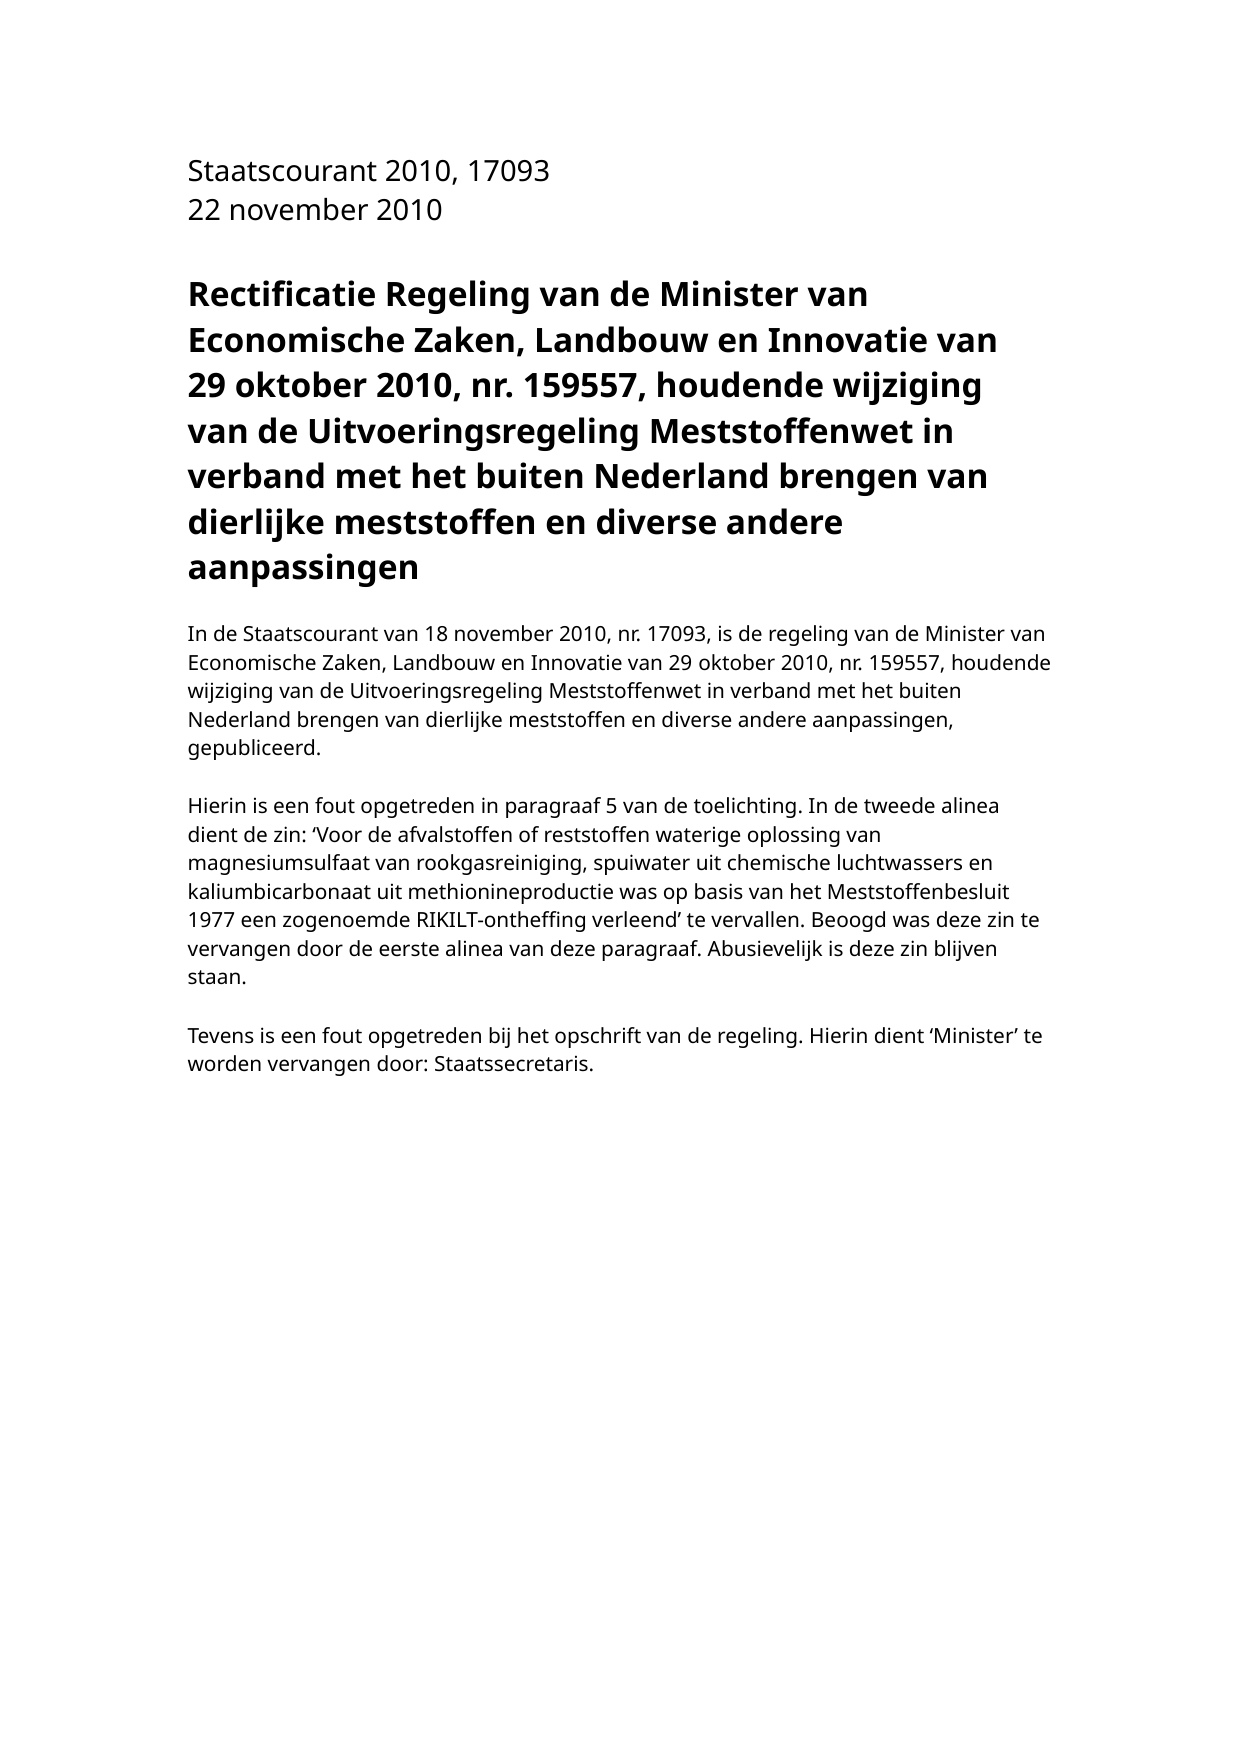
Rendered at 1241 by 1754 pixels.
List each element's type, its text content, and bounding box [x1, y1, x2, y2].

text 22 november 2010 [187, 190, 1053, 229]
text In de Staatscourant van 18 november 2010, nr. 17093, is de regeling van de Minister van Economische Zaken, Landbouw en Innovatie van 29 oktober 2010, nr. 159557, houdende wijziging van de Uitvoeringsregeling Meststoffenwet in verband met het buiten Nederland brengen van dierlijke meststoffen en diverse andere aanpassingen, gepubliceerd. [187, 619, 1053, 762]
text Staatscourant 2010, 17093 [187, 150, 1053, 190]
text Hierin is een fout opgetreden in paragraaf 5 van de toelichting. In de tweede alinea dient de zin: ‘Voor de afvalstoffen of reststoffen waterige oplossing van magnesiumsulfaat van rookgasreiniging, spuiwater uit chemische luchtwassers en kaliumbicarbonaat uit methionineproductie was op basis van het Meststoffenbesluit 1977 een zogenoemde RIKILT-ontheffing verleend’ te vervallen. Beoogd was deze zin te vervangen door de eerste alinea van deze paragraaf. Abusievelijk is deze zin blijven staan. [187, 792, 1053, 991]
subtitle Rectificatie Regeling van de Minister van Economische Zaken, Landbouw en Innovatie van 29 oktober 2010, nr. 159557, houdende wijziging van de Uitvoeringsregeling Meststoffenwet in verband met het buiten Nederland brengen van dierlijke meststoffen en diverse andere aanpassingen [187, 271, 1053, 589]
text Tevens is een fout opgetreden bij het opschrift van de regeling. Hierin dient ‘Minister’ te worden vervangen door: Staatssecretaris. [187, 1021, 1053, 1078]
